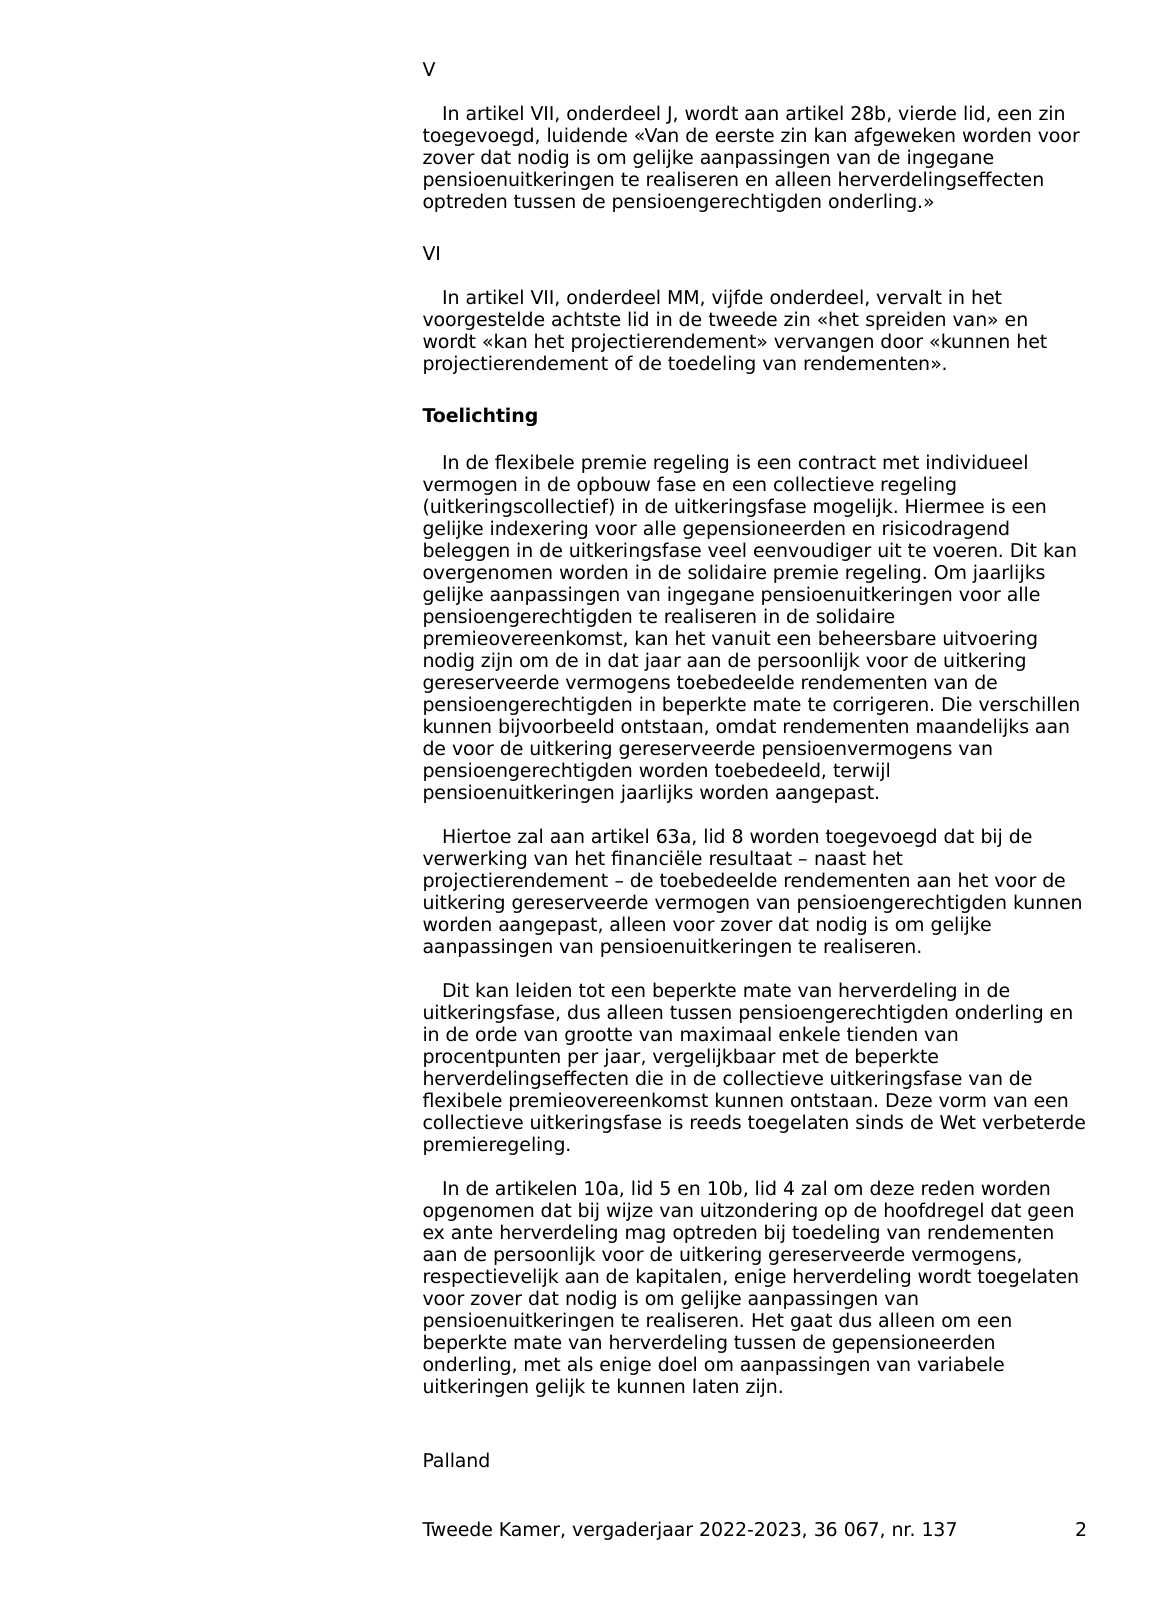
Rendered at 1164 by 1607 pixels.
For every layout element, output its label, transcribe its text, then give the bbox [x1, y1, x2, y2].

text Dit kan leiden tot een beperkte mate van herverdeling in de uitkeringsfase, dus alleen tussen pensioengerechtigden onderling en in de orde van grootte van maximaal enkele tienden van procentpunten per jaar, vergelijkbaar met de beperkte herverdelingseffecten die in de collectieve uitkeringsfase van de flexibele premieovereenkomst kunnen ontstaan. Deze vorm van een collectieve uitkeringsfase is reeds toegelaten sinds de Wet verbeterde premieregeling. [422, 980, 1087, 1156]
text Palland [422, 1428, 1087, 1472]
text In artikel VII, onderdeel J, wordt aan artikel 28b, vierde lid, een zin toegevoegd, luidende «Van de eerste zin kan afgeweken worden voor zover dat nodig is om gelijke aanpassingen van de ingegane pensioenuitkeringen te realiseren en alleen herverdelingseffecten optreden tussen de pensioengerechtigden onderling.» [422, 103, 1087, 213]
text In artikel VII, onderdeel MM, vijfde onderdeel, vervalt in het voorgestelde achtste lid in de tweede zin «het spreiden van» en wordt «kan het projectierendement» vervangen door «kunnen het projectierendement of de toedeling van rendementen». [422, 287, 1087, 375]
text In de artikelen 10a, lid 5 en 10b, lid 4 zal om deze reden worden opgenomen dat bij wijze van uitzondering op de hoofdregel dat geen ex ante herverdeling mag optreden bij toedeling van rendementen aan de persoonlijk voor de uitkering gereserveerde vermogens, respectievelijk aan de kapitalen, enige herverdeling wordt toegelaten voor zover dat nodig is om gelijke aanpassingen van pensioenuitkeringen te realiseren. Het gaat dus alleen om een beperkte mate van herverdeling tussen de gepensioneerden onderling, met als enige doel om aanpassingen van variabele uitkeringen gelijk te kunnen laten zijn. [422, 1178, 1087, 1398]
text Hiertoe zal aan artikel 63a, lid 8 worden toegevoegd dat bij de verwerking van het financiële resultaat – naast het projectierendement – de toebedeelde rendementen aan het voor de uitkering gereserveerde vermogen van pensioengerechtigden kunnen worden aangepast, alleen voor zover dat nodig is om gelijke aanpassingen van pensioenuitkeringen te realiseren. [422, 826, 1087, 958]
subtitle Toelichting [422, 405, 1087, 427]
subtitle V [422, 59, 1087, 81]
subtitle VI [422, 243, 1087, 265]
text In de flexibele premie regeling is een contract met individueel vermogen in de opbouw fase en een collectieve regeling (uitkeringscollectief) in de uitkeringsfase mogelijk. Hiermee is een gelijke indexering voor alle gepensioneerden en risicodragend beleggen in de uitkeringsfase veel eenvoudiger uit te voeren. Dit kan overgenomen worden in de solidaire premie regeling. Om jaarlijks gelijke aanpassingen van ingegane pensioenuitkeringen voor alle pensioengerechtigden te realiseren in de solidaire premieovereenkomst, kan het vanuit een beheersbare uitvoering nodig zijn om de in dat jaar aan de persoonlijk voor de uitkering gereserveerde vermogens toebedeelde rendementen van de pensioengerechtigden in beperkte mate te corrigeren. Die verschillen kunnen bijvoorbeeld ontstaan, omdat rendementen maandelijks aan de voor de uitkering gereserveerde pensioenvermogens van pensioengerechtigden worden toebedeeld, terwijl pensioenuitkeringen jaarlijks worden aangepast. [422, 452, 1087, 804]
